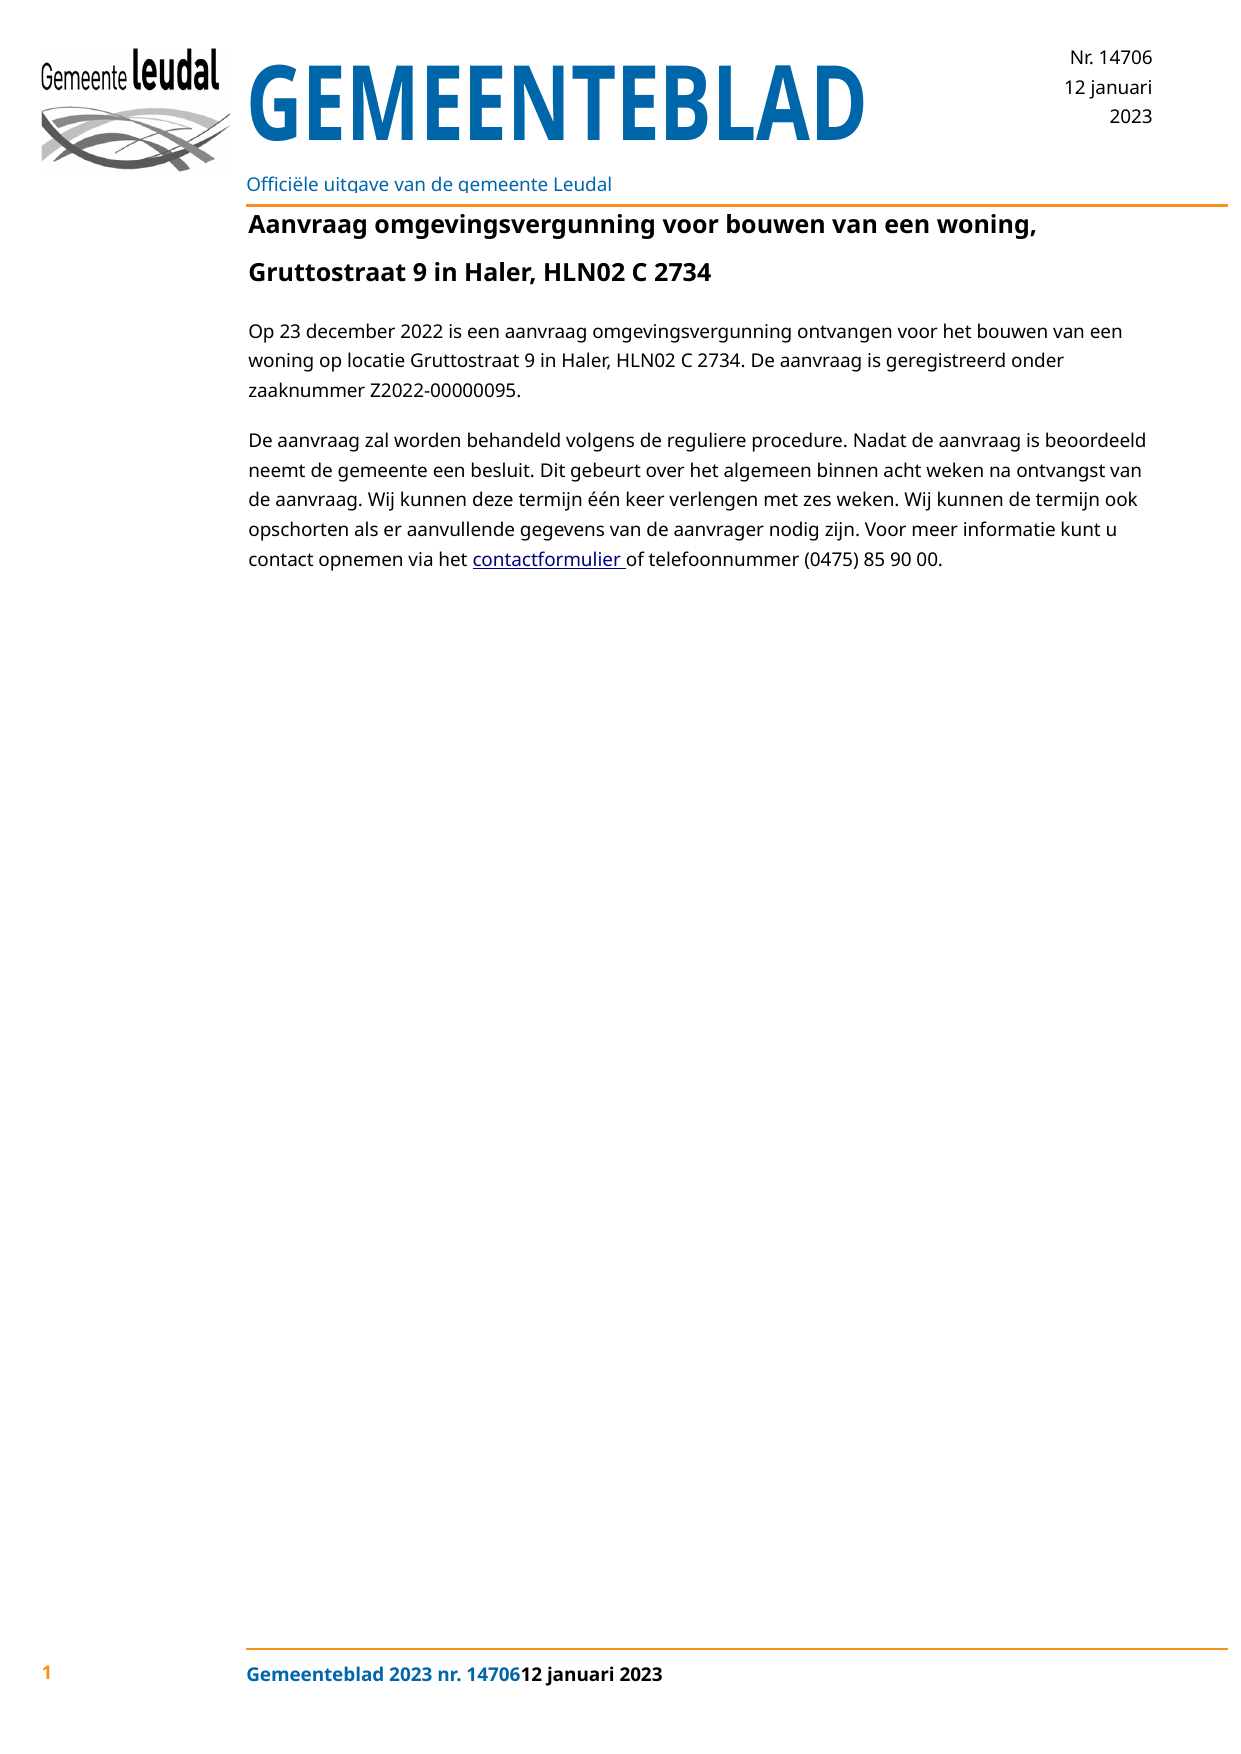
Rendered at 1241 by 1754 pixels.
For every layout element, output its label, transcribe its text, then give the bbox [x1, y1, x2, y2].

text Op 23 december 2022 is een aanvraag omgevingsvergunning ontvangen voor het bouwen van een woning op locatie Gruttostraat 9 in Haler, HLN02 C 2734. De aanvraag is geregistreerd onder zaaknummer Z2022-00000095. [248, 318, 1152, 403]
text Aanvraag omgevingsvergunning voor bouwen van een woning, Gruttostraat 9 in Haler, HLN02 C 2734 [248, 207, 1152, 288]
text De aanvraag zal worden behandeld volgens de reguliere procedure. Nadat de aanvraag is beoordeeld neemt de gemeente een besluit. Dit gebeurt over het algemeen binnen acht weken na ontvangst van de aanvraag. Wij kunnen deze termijn één keer verlengen met zes weken. Wij kunnen de termijn ook opschorten als er aanvullende gegevens van de aanvrager nodig zijn. Voor meer informatie kunt u contact opnemen via het contactformulier of telefoonnummer (0475) 85 90 00. [248, 427, 1152, 572]
picture [41, 47, 231, 172]
